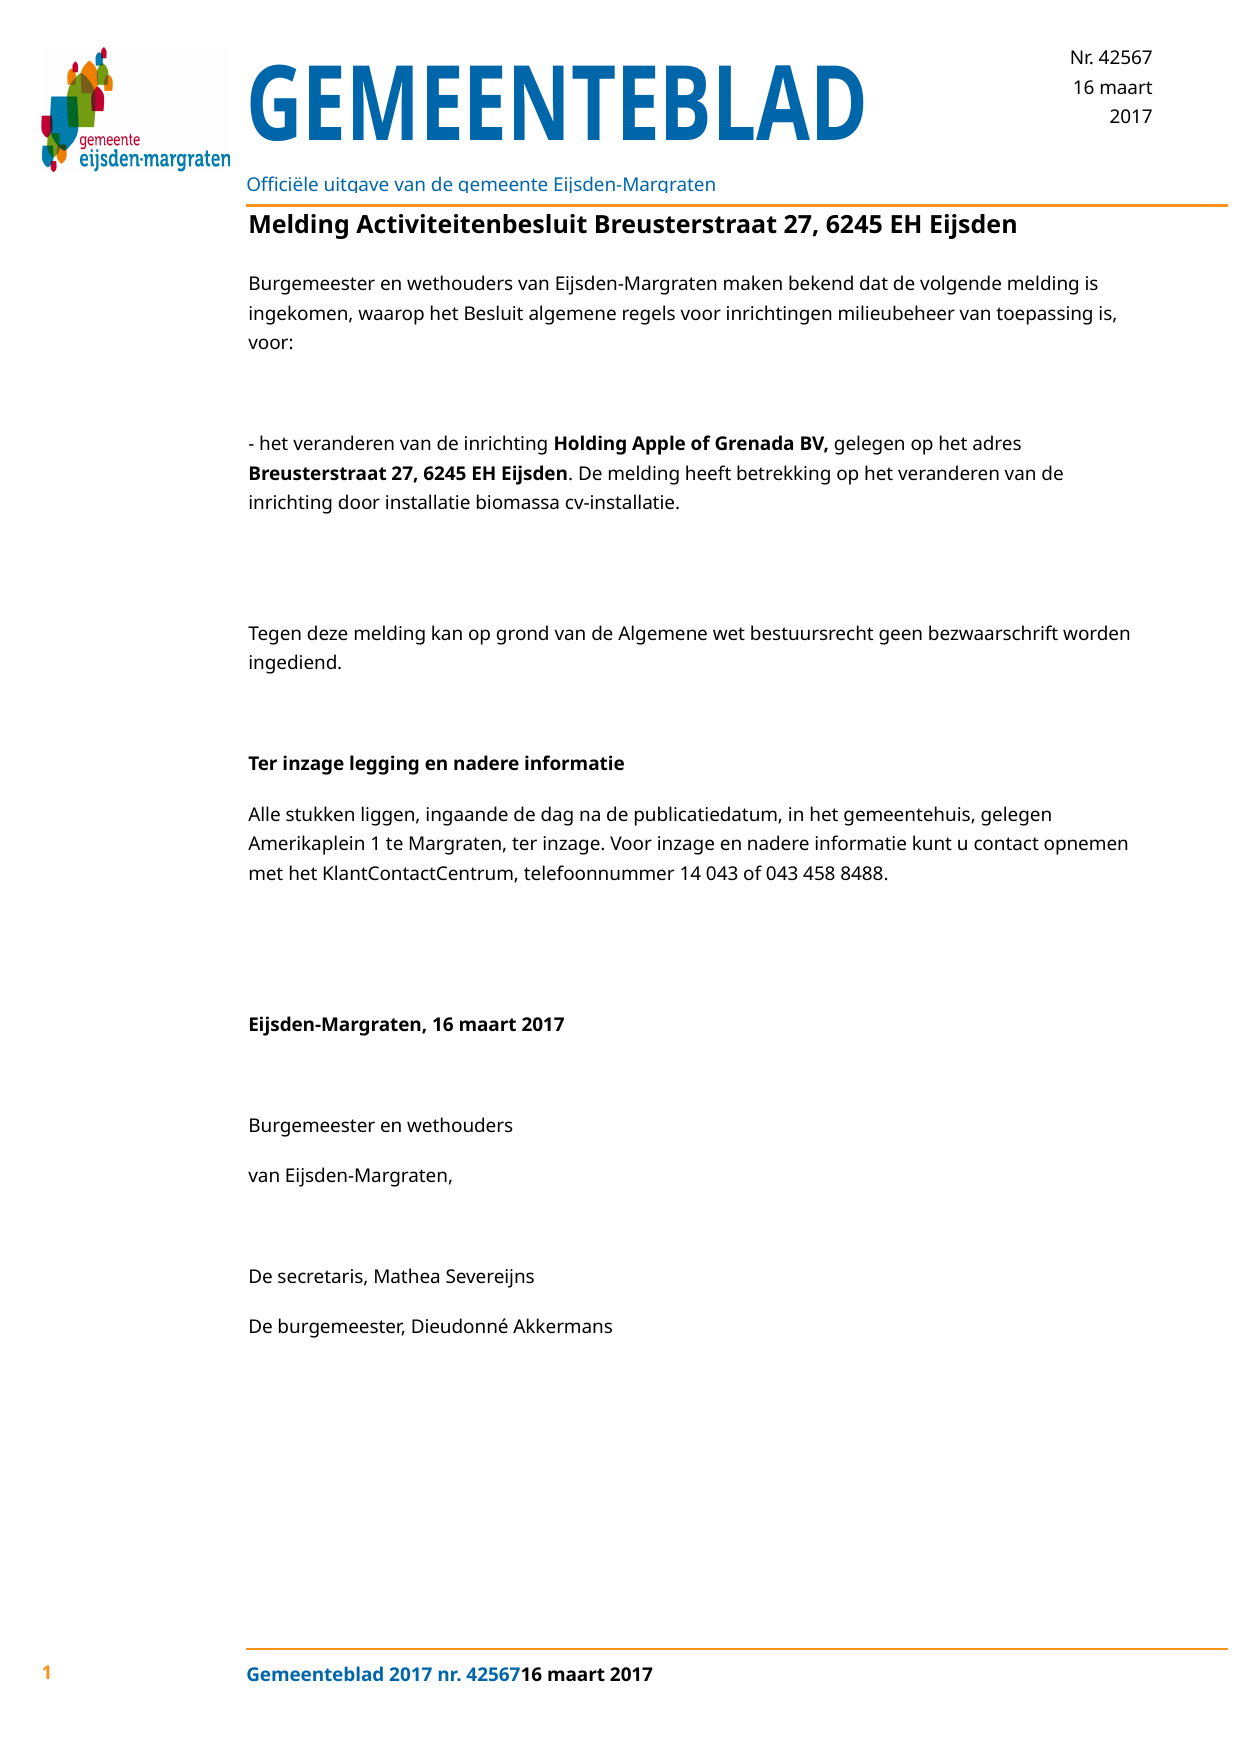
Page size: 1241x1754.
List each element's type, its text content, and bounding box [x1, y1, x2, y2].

text Burgemeester en wethouders [248, 1112, 1152, 1138]
text Tegen deze melding kan op grond van de Algemene wet bestuursrecht geen bezwaarschrift worden ingediend. [248, 620, 1152, 675]
text Burgemeester en wethouders van Eijsden-Margraten maken bekend dat de volgende melding is ingekomen, waarop het Besluit algemene regels voor inrichtingen milieubeheer van toepassing is, voor: [248, 270, 1152, 355]
text Eijsden-Margraten, 16 maart 2017 [248, 1011, 1152, 1037]
text van Eijsden-Margraten, [248, 1162, 1152, 1188]
text Alle stukken liggen, ingaande de dag na de publicatiedatum, in het gemeentehuis, gelegen Amerikaplein 1 te Margraten, ter inzage. Voor inzage en nadere informatie kunt u contact opnemen met het KlantContactCentrum, telefoonnummer 14 043 of 043 458 8488. [248, 801, 1152, 886]
text Ter inzage legging en nadere informatie [248, 750, 1152, 776]
text De burgemeester, Dieudonné Akkermans [248, 1314, 1152, 1339]
text Melding Activiteitenbesluit Breusterstraat 27, 6245 EH Eijsden [248, 207, 1152, 241]
text De secretaris, Mathea Severeijns [248, 1263, 1152, 1289]
text - het veranderen van de inrichting Holding Apple of Grenada BV, gelegen op het adres Breusterstraat 27, 6245 EH Eijsden. De melding heeft betrekking op het veranderen van de inrichting door installatie biomassa cv-installatie. [248, 430, 1152, 515]
picture [41, 47, 231, 172]
